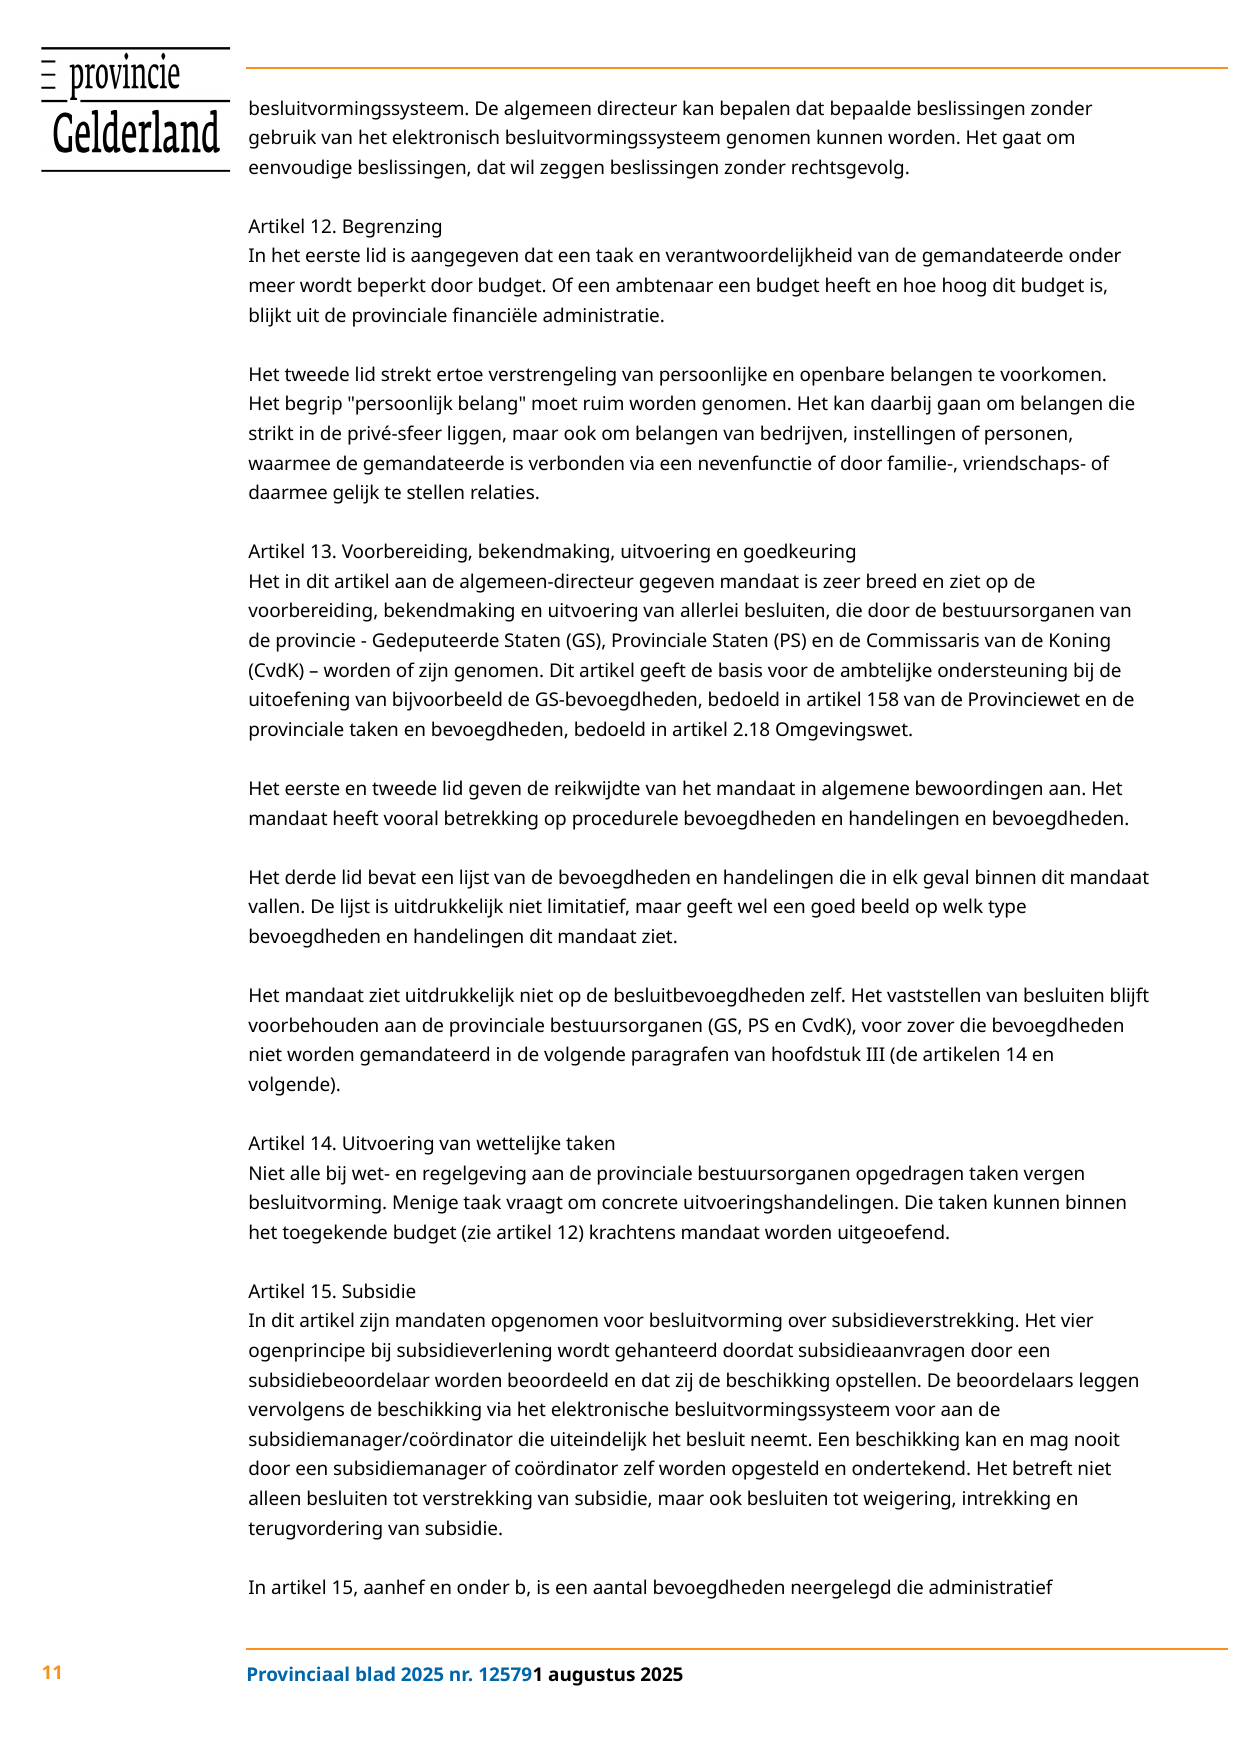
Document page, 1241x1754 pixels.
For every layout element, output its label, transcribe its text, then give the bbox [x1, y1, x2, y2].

text Niet alle bij wet- en regelgeving aan de provinciale bestuursorganen opgedragen taken vergen besluitvorming. Menige taak vraagt om concrete uitvoeringshandelingen. Die taken kunnen binnen het toegekende budget (zie artikel 12) krachtens mandaat worden uitgeoefend. [248, 1160, 1152, 1245]
text Het tweede lid strekt ertoe verstrengeling van persoonlijke en openbare belangen te voorkomen. [248, 361, 1152, 387]
text In dit artikel zijn mandaten opgenomen voor besluitvorming over subsidieverstrekking. Het vier ogenprincipe bij subsidieverlening wordt gehanteerd doordat subsidieaanvragen door een subsidiebeoordelaar worden beoordeeld en dat zij de beschikking opstellen. De beoordelaars leggen vervolgens de beschikking via het elektronische besluitvormingssysteem voor aan de subsidiemanager/coördinator die uiteindelijk het besluit neemt. Een beschikking kan en mag nooit door een subsidiemanager of coördinator zelf worden opgesteld en ondertekend. Het betreft niet alleen besluiten tot verstrekking van subsidie, maar ook besluiten tot weigering, intrekking en terugvordering van subsidie. [248, 1308, 1152, 1541]
picture [41, 47, 231, 172]
text Het mandaat ziet uitdrukkelijk niet op de besluitbevoegdheden zelf. Het vaststellen van besluiten blijft voorbehouden aan de provinciale bestuursorganen (GS, PS en CvdK), voor zover die bevoegdheden niet worden gemandateerd in de volgende paragrafen van hoofdstuk III (de artikelen 14 en volgende). [248, 982, 1152, 1097]
text Het derde lid bevat een lijst van de bevoegdheden en handelingen die in elk geval binnen dit mandaat vallen. De lijst is uitdrukkelijk niet limitatief, maar geeft wel een goed beeld op welk type bevoegdheden en handelingen dit mandaat ziet. [248, 864, 1152, 949]
text besluitvormingssysteem. De algemeen directeur kan bepalen dat bepaalde beslissingen zonder gebruik van het elektronisch besluitvormingssysteem genomen kunnen worden. Het gaat om eenvoudige beslissingen, dat wil zeggen beslissingen zonder rechtsgevolg. [248, 95, 1152, 180]
text In artikel 15, aanhef en onder b, is een aantal bevoegdheden neergelegd die administratief [248, 1574, 1152, 1600]
text Artikel 12. Begrenzing [248, 213, 1152, 239]
text Artikel 13. Voorbereiding, bekendmaking, uitvoering en goedkeuring [248, 538, 1152, 564]
text Artikel 15. Subsidie [248, 1278, 1152, 1304]
text Artikel 14. Uitvoering van wettelijke taken [248, 1130, 1152, 1156]
text Het begrip "persoonlijk belang" moet ruim worden genomen. Het kan daarbij gaan om belangen die strikt in de privé-sfeer liggen, maar ook om belangen van bedrijven, instellingen of personen, waarmee de gemandateerde is verbonden via een nevenfunctie of door familie-, vriendschaps- of daarmee gelijk te stellen relaties. [248, 391, 1152, 505]
text In het eerste lid is aangegeven dat een taak en verantwoordelijkheid van de gemandateerde onder meer wordt beperkt door budget. Of een ambtenaar een budget heeft en hoe hoog dit budget is, blijkt uit de provinciale financiële administratie. [248, 243, 1152, 328]
text Het in dit artikel aan de algemeen-directeur gegeven mandaat is zeer breed en ziet op de voorbereiding, bekendmaking en uitvoering van allerlei besluiten, die door de bestuursorganen van de provincie - Gedeputeerde Staten (GS), Provinciale Staten (PS) en de Commissaris van de Koning (CvdK) – worden of zijn genomen. Dit artikel geeft de basis voor de ambtelijke ondersteuning bij de uitoefening van bijvoorbeeld de GS-bevoegdheden, bedoeld in artikel 158 van de Provinciewet en de provinciale taken en bevoegdheden, bedoeld in artikel 2.18 Omgevingswet. [248, 568, 1152, 742]
text Het eerste en tweede lid geven de reikwijdte van het mandaat in algemene bewoordingen aan. Het mandaat heeft vooral betrekking op procedurele bevoegdheden en handelingen en bevoegdheden. [248, 775, 1152, 831]
